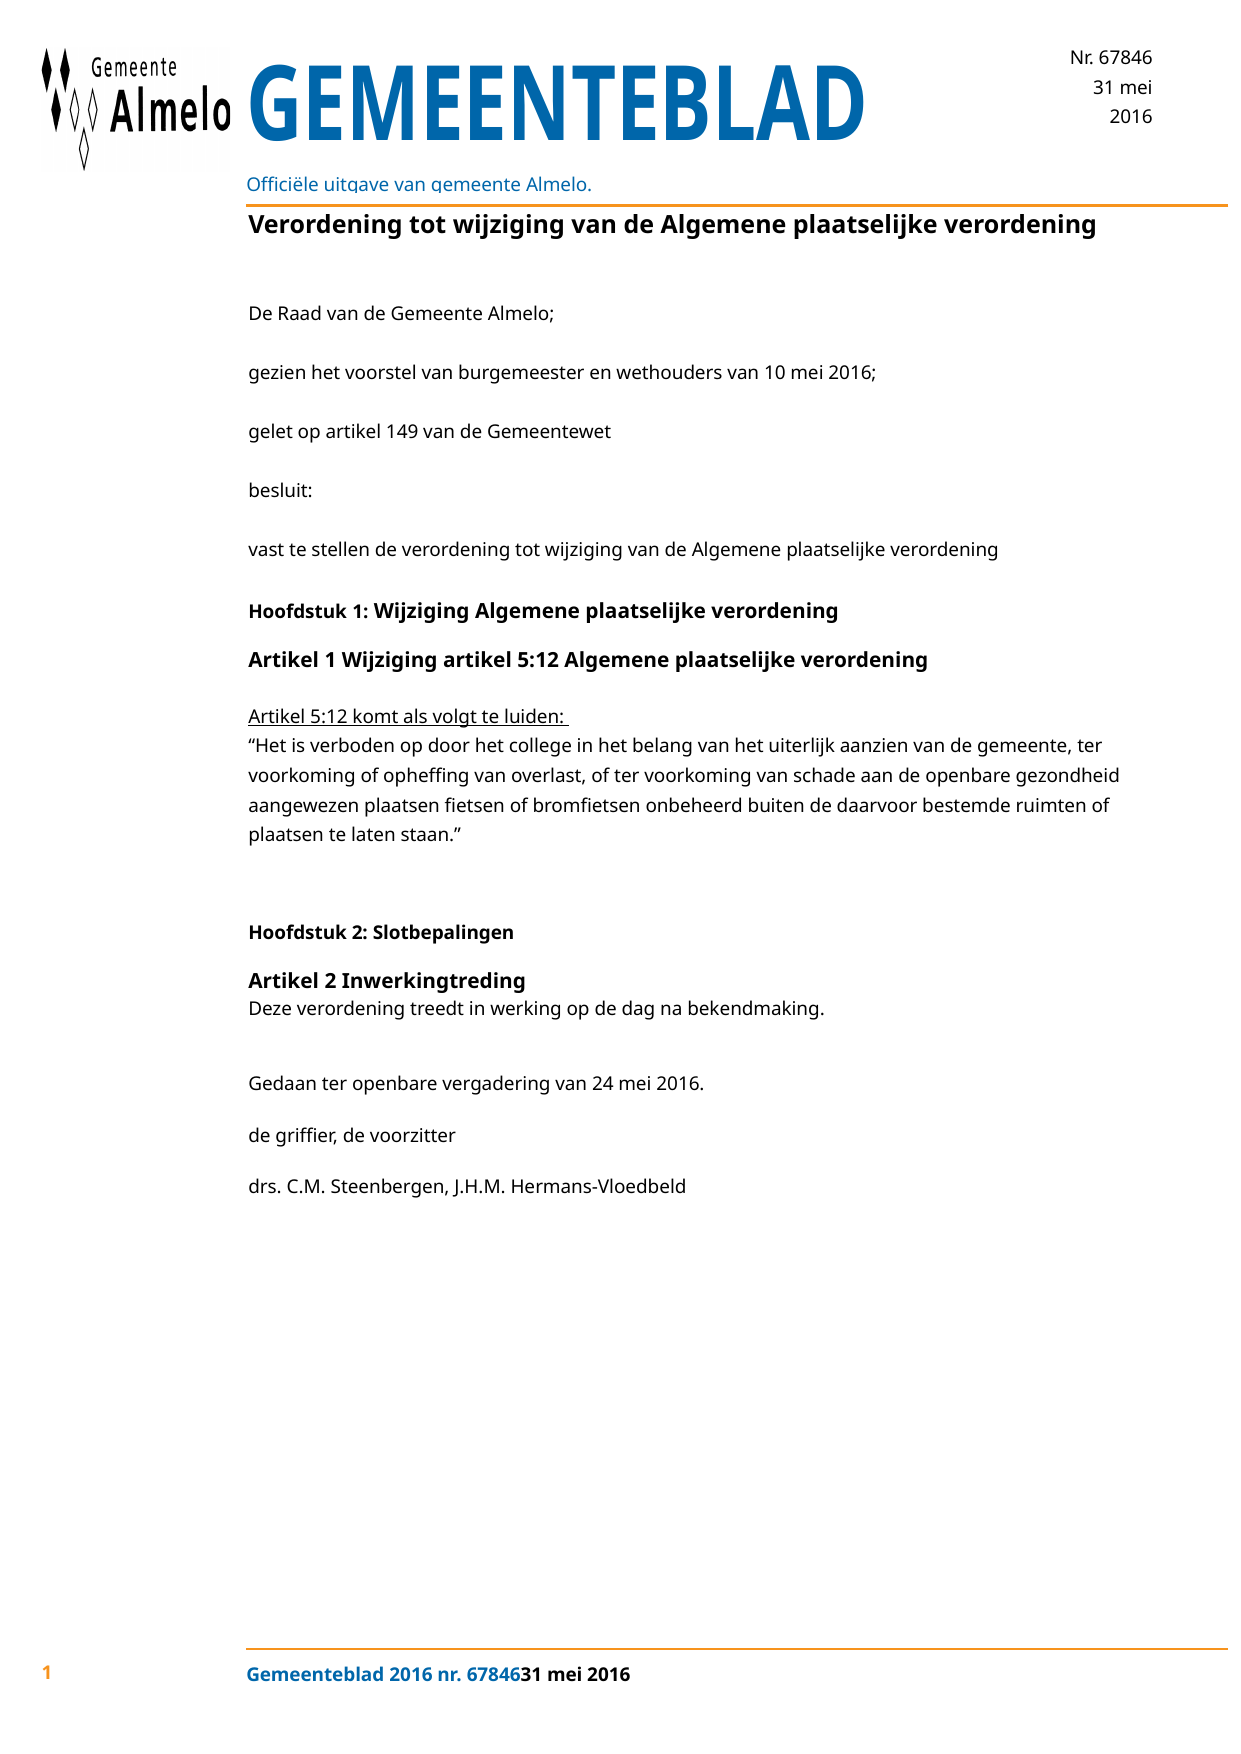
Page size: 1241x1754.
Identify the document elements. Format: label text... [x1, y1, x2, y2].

text de griffier, de voorzitter [248, 1122, 1152, 1147]
text Hoofdstuk 2: Slotbepalingen [248, 917, 1152, 946]
text drs. C.M. Steenbergen, J.H.M. Hermans-Vloedbeld [248, 1173, 1152, 1199]
text “Het is verboden op door het college in het belang van het uiterlijk aanzien van de gemeente, ter voorkoming of opheffing van overlast, of ter voorkoming van schade aan de openbare gezondheid aangewezen plaatsen fietsen of bromfietsen onbeheerd buiten de daarvoor bestemde ruimten of plaatsen te laten staan.” [248, 733, 1152, 847]
text gezien het voorstel van burgemeester en wethouders van 10 mei 2016; [248, 359, 1152, 385]
text Gedaan ter openbare vergadering van 24 mei 2016. [248, 1070, 1152, 1096]
text besluit: [248, 477, 1152, 503]
text gelet op artikel 149 van de Gemeentewet [248, 418, 1152, 444]
text Deze verordening treedt in werking op de dag na bekendmaking. [248, 995, 1152, 1021]
text Hoofdstuk 1: Wijziging Algemene plaatselijke verordening [248, 596, 1152, 624]
text Artikel 1 Wijziging artikel 5:12 Algemene plaatselijke verordening [248, 645, 1152, 673]
text Artikel 5:12 komt als volgt te luiden: [248, 703, 1152, 729]
text De Raad van de Gemeente Almelo; [248, 300, 1152, 326]
text vast te stellen de verordening tot wijziging van de Algemene plaatselijke verordening [248, 537, 1152, 562]
text Verordening tot wijziging van de Algemene plaatselijke verordening [248, 207, 1152, 241]
picture [41, 47, 231, 172]
text Artikel 2 Inwerkingtreding [248, 967, 1152, 995]
